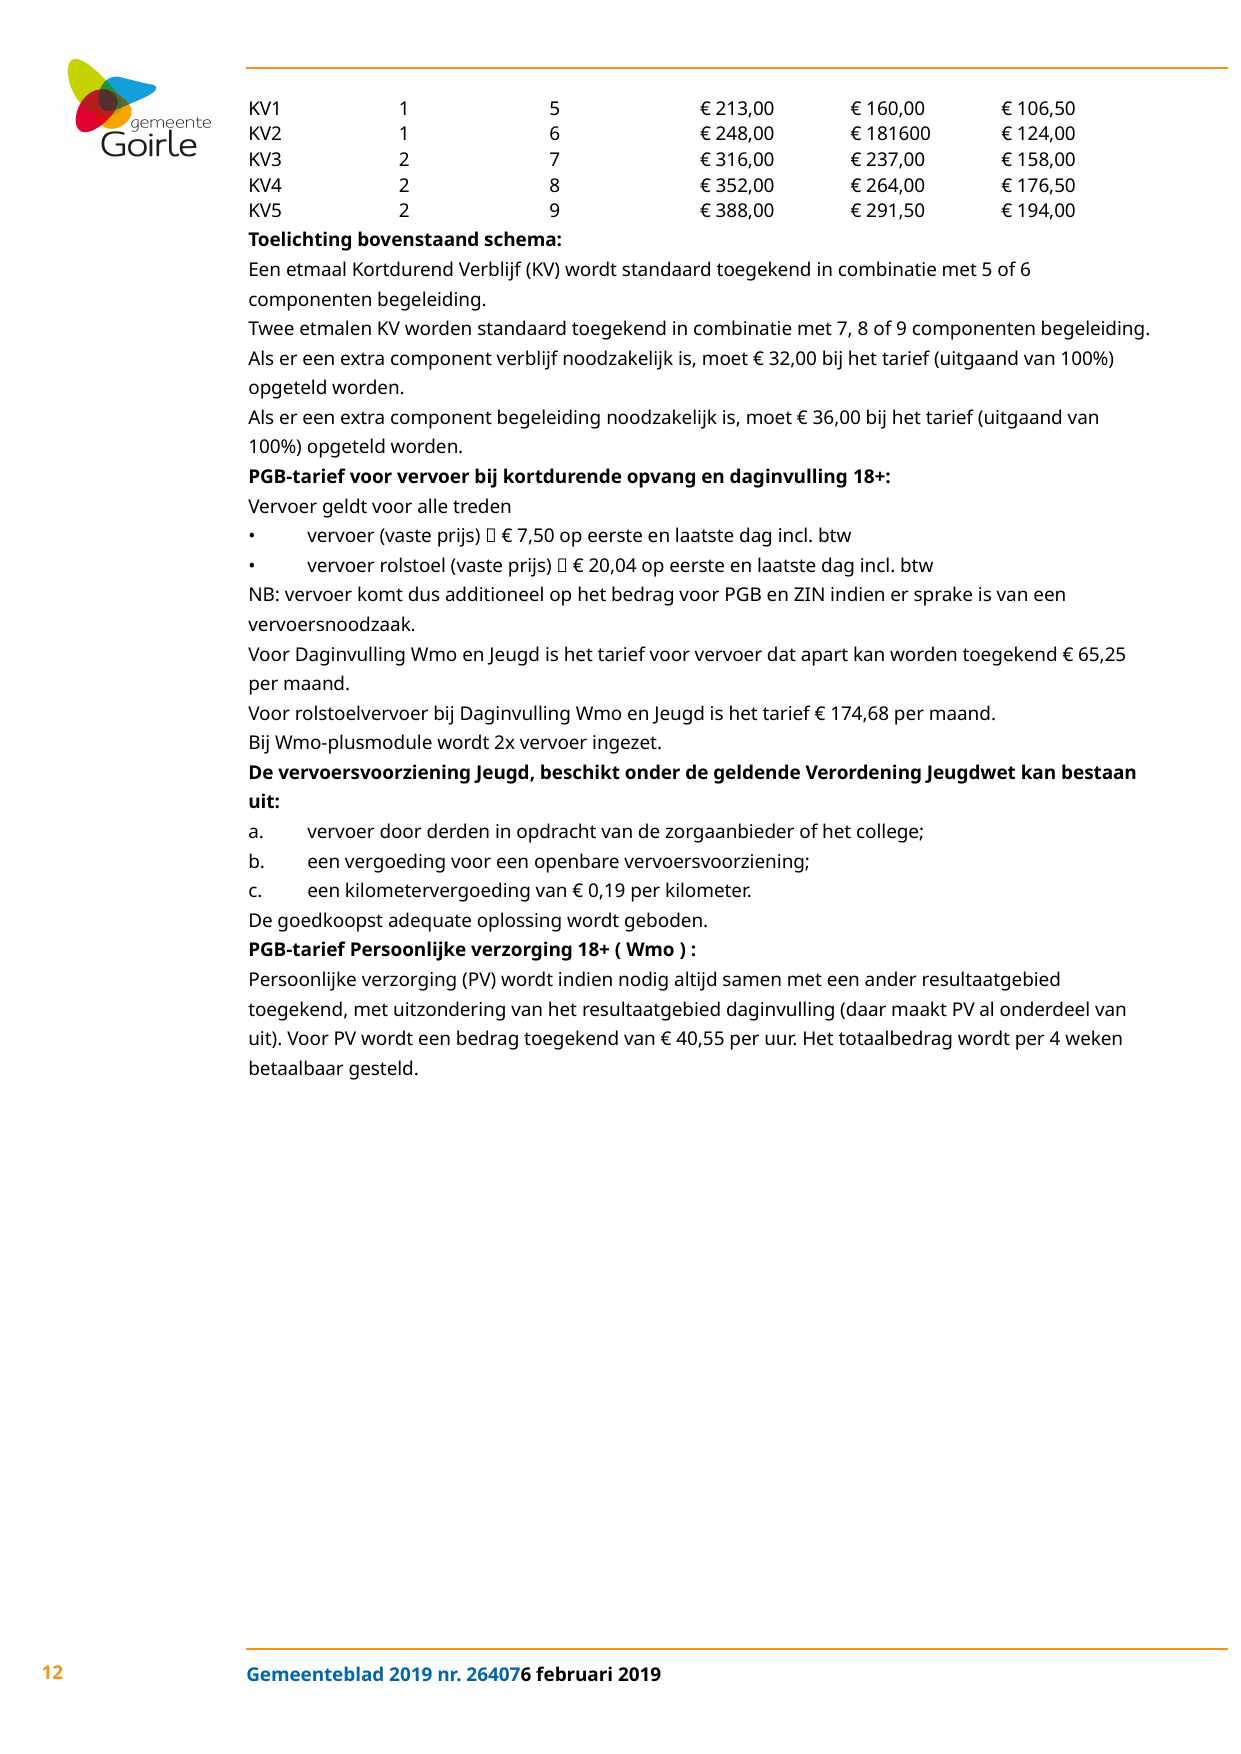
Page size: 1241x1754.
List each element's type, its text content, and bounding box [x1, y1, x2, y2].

table_cell 6 [549, 121, 700, 146]
text NB: vervoer komt dus additioneel op het bedrag voor PGB en ZIN indien er sprake is van een vervoersnoodzaak. [248, 582, 1152, 637]
table_cell € 316,00 [700, 146, 850, 172]
list een kilometervergoeding van € 0,19 per kilometer. [248, 877, 1152, 903]
list vervoer (vaste prijs)  € 7,50 op eerste en laatste dag incl. btw [248, 522, 1152, 548]
table_cell € 160,00 [850, 95, 1001, 121]
text Vervoer geldt voor alle treden [248, 493, 1152, 519]
table_cell 2 [399, 172, 549, 198]
text De vervoersvoorziening Jeugd, beschikt onder de geldende Verordening Jeugdwet kan bestaan uit: [248, 759, 1152, 814]
table_cell € 237,00 [850, 146, 1001, 172]
text Bij Wmo-plusmodule wordt 2x vervoer ingezet. [248, 729, 1152, 755]
table_cell € 158,00 [1001, 146, 1152, 172]
list een vergoeding voor een openbare vervoersvoorziening; [248, 848, 1152, 874]
table_cell € 106,50 [1001, 95, 1152, 121]
table_cell € 388,00 [700, 198, 850, 223]
table_cell KV1 [248, 95, 398, 121]
table_cell KV2 [248, 121, 398, 146]
table_cell 2 [399, 198, 549, 223]
table_cell 1 [399, 121, 549, 146]
table_cell 7 [549, 146, 700, 172]
table_cell € 194,00 [1001, 198, 1152, 223]
text Twee etmalen KV worden standaard toegekend in combinatie met 7, 8 of 9 componenten begeleiding. [248, 315, 1152, 341]
table_cell 9 [549, 198, 700, 223]
table_cell 1 [399, 95, 549, 121]
text Als er een extra component verblijf noodzakelijk is, moet € 32,00 bij het tarief (uitgaand van 100%) opgeteld worden. [248, 345, 1152, 400]
table_cell KV3 [248, 146, 398, 172]
table_cell € 181600 [850, 121, 1001, 146]
list vervoer door derden in opdracht van de zorgaanbieder of het college; [248, 818, 1152, 844]
text Als er een extra component begeleiding noodzakelijk is, moet € 36,00 bij het tarief (uitgaand van 100%) opgeteld worden. [248, 404, 1152, 459]
table_cell KV4 [248, 172, 398, 198]
text Voor rolstoelvervoer bij Daginvulling Wmo en Jeugd is het tarief € 174,68 per maand. [248, 700, 1152, 726]
table_cell € 213,00 [700, 95, 850, 121]
text Voor Daginvulling Wmo en Jeugd is het tarief voor vervoer dat apart kan worden toegekend € 65,25 per maand. [248, 641, 1152, 696]
table_cell KV5 [248, 198, 398, 223]
table_cell € 291,50 [850, 198, 1001, 223]
table_cell 5 [549, 95, 700, 121]
table_cell € 264,00 [850, 172, 1001, 198]
text PGB-tarief voor vervoer bij kortdurende opvang en daginvulling 18+: [248, 463, 1152, 489]
table_cell € 124,00 [1001, 121, 1152, 146]
table_cell 8 [549, 172, 700, 198]
table_cell € 248,00 [700, 121, 850, 146]
text Persoonlijke verzorging (PV) wordt indien nodig altijd samen met een ander resultaatgebied toegekend, met uitzondering van het resultaatgebied daginvulling (daar maakt PV al onderdeel van uit). Voor PV wordt een bedrag toegekend van € 40,55 per uur. Het totaalbedrag wordt per 4 weken betaalbaar gesteld. [248, 966, 1152, 1081]
table_cell 2 [399, 146, 549, 172]
text Toelichting bovenstaand schema: [248, 227, 1152, 252]
picture [41, 47, 231, 172]
text De goedkoopst adequate oplossing wordt geboden. [248, 907, 1152, 933]
list vervoer rolstoel (vaste prijs)  € 20,04 op eerste en laatste dag incl. btw [248, 552, 1152, 578]
table_cell € 176,50 [1001, 172, 1152, 198]
table_cell € 352,00 [700, 172, 850, 198]
text PGB-tarief Persoonlijke verzorging 18+ ( Wmo ) : [248, 937, 1152, 962]
text Een etmaal Kortdurend Verblijf (KV) wordt standaard toegekend in combinatie met 5 of 6 componenten begeleiding. [248, 256, 1152, 312]
